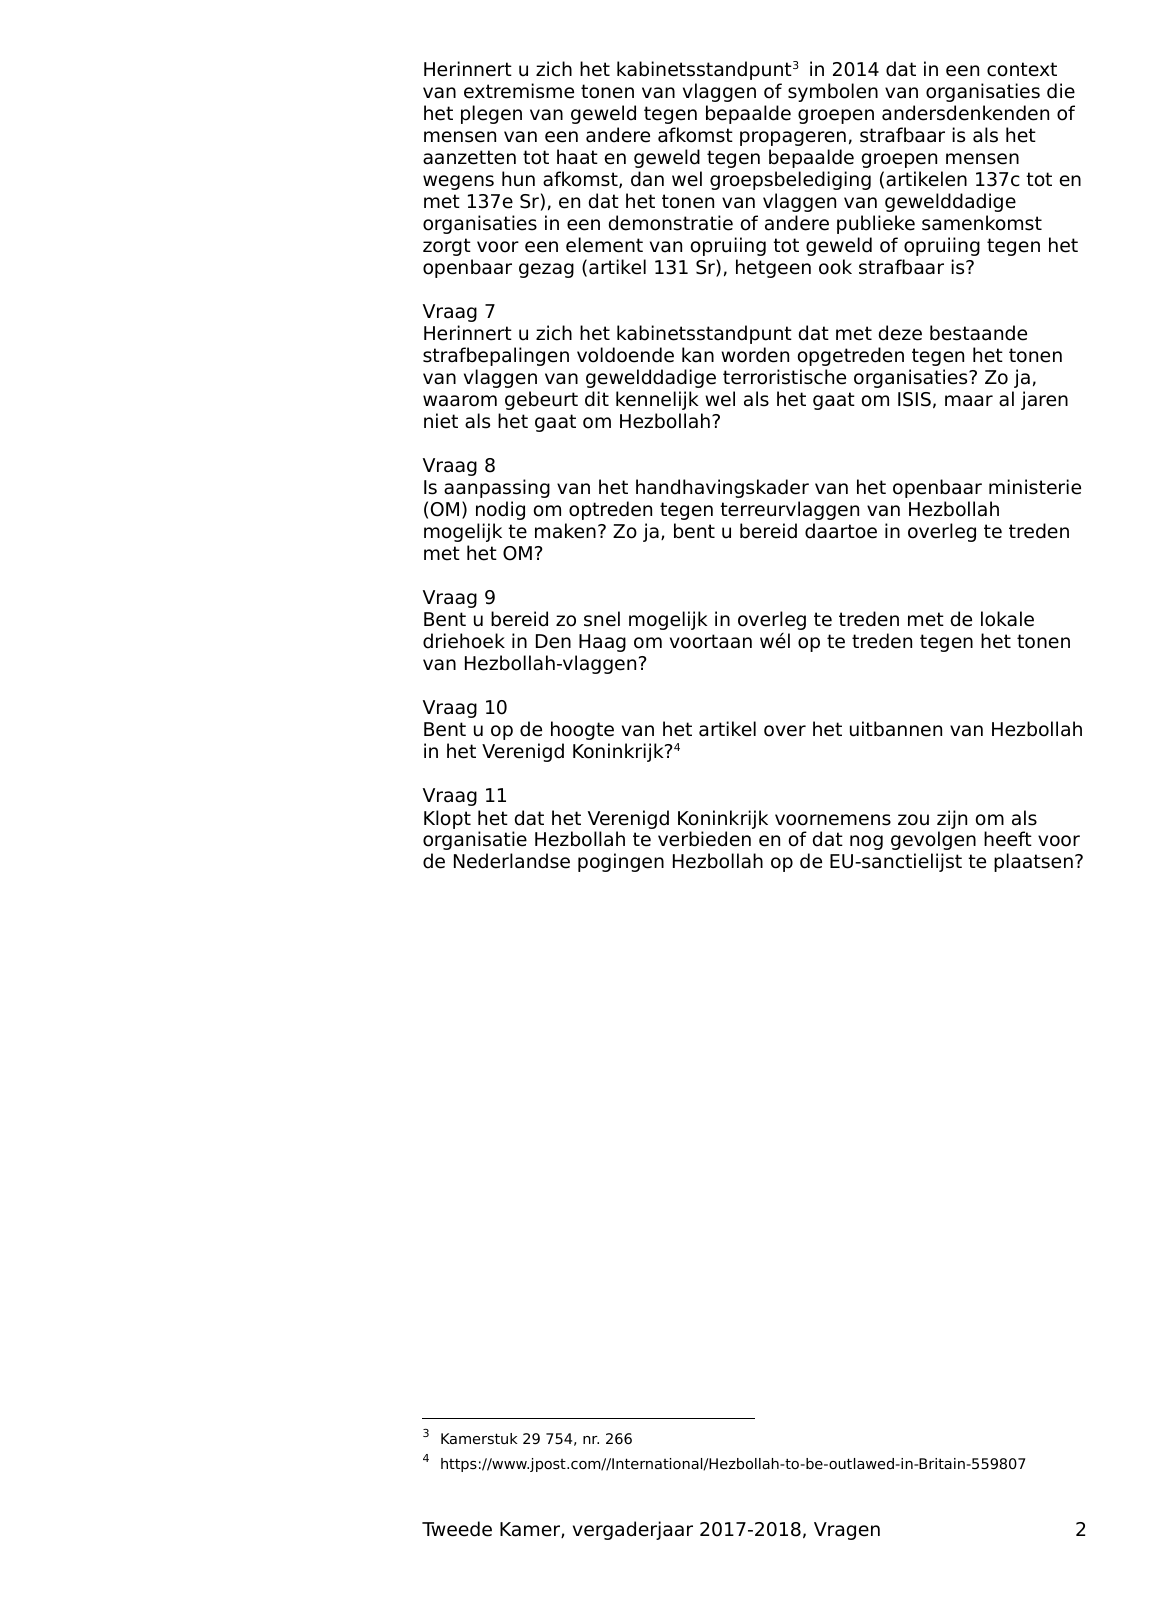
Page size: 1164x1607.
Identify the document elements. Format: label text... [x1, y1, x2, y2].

text Vraag 8 [422, 455, 1087, 477]
text Vraag 7 [422, 301, 1087, 323]
text Vraag 9 [422, 587, 1087, 609]
text Is aanpassing van het handhavingskader van het openbaar ministerie (OM) nodig om optreden tegen terreurvlaggen van Hezbollah mogelijk te maken? Zo ja, bent u bereid daartoe in overleg te treden met het OM? [422, 477, 1087, 565]
text Klopt het dat het Verenigd Koninkrijk voornemens zou zijn om als organisatie Hezbollah te verbieden en of dat nog gevolgen heeft voor de Nederlandse pogingen Hezbollah op de EU-sanctielijst te plaatsen? [422, 807, 1087, 873]
text Herinnert u zich het kabinetsstandpunt dat met deze bestaande strafbepalingen voldoende kan worden opgetreden tegen het tonen van vlaggen van gewelddadige terroristische organisaties? Zo ja, waarom gebeurt dit kennelijk wel als het gaat om ISIS, maar al jaren niet als het gaat om Hezbollah? [422, 323, 1087, 433]
text Bent u op de hoogte van het artikel over het uitbannen van Hezbollah in het Verenigd Koninkrijk? [422, 719, 1087, 763]
text Bent u bereid zo snel mogelijk in overleg te treden met de lokale driehoek in Den Haag om voortaan wél op te treden tegen het tonen van Hezbollah-vlaggen? [422, 609, 1087, 675]
text Herinnert u zich het kabinetsstandpunt in 2014 dat in een context van extremisme tonen van vlaggen of symbolen van organisaties die het plegen van geweld tegen bepaalde groepen andersdenkenden of mensen van een andere afkomst propageren, strafbaar is als het aanzetten tot haat en geweld tegen bepaalde groepen mensen wegens hun afkomst, dan wel groepsbelediging (artikelen 137c tot en met 137e Sr), en dat het tonen van vlaggen van gewelddadige organisaties in een demonstratie of andere publieke samenkomst zorgt voor een element van opruiing tot geweld of opruiing tegen het openbaar gezag (artikel 131 Sr), hetgeen ook strafbaar is? [422, 59, 1087, 279]
text Vraag 11 [422, 785, 1087, 807]
text Vraag 10 [422, 697, 1087, 719]
text https://www.jpost.com//International/Hezbollah-to-be-outlawed-in-Britain-559807 [422, 1452, 1087, 1474]
text Kamerstuk 29 754, nr. 266 [422, 1427, 1087, 1449]
